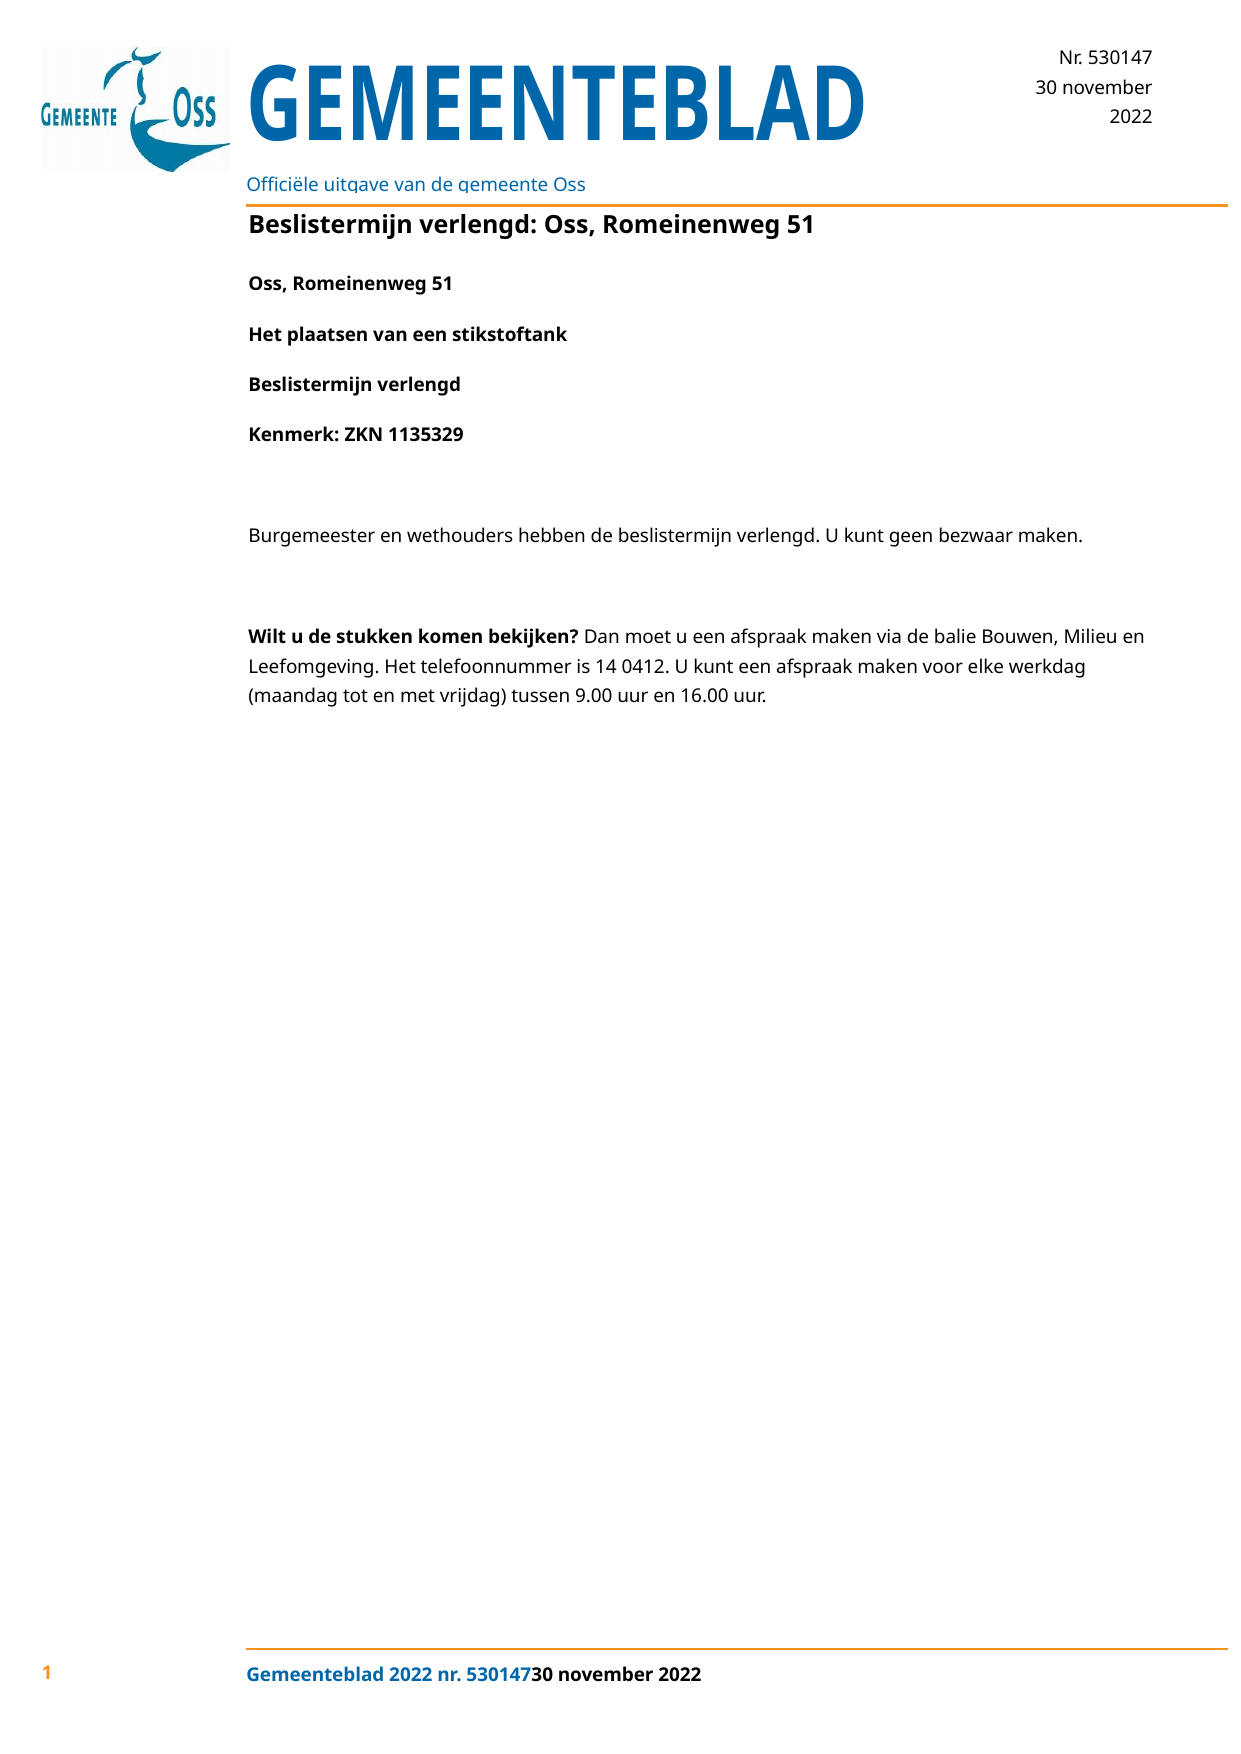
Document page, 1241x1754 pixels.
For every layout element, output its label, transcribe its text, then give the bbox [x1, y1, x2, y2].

text Beslistermijn verlengd: Oss, Romeinenweg 51 [248, 207, 1152, 241]
text Het plaatsen van een stikstoftank [248, 321, 1152, 346]
text Oss, Romeinenweg 51 [248, 270, 1152, 296]
text Kenmerk: ZKN 1135329 [248, 422, 1152, 447]
text Burgemeester en wethouders hebben de beslistermijn verlengd. U kunt geen bezwaar maken. [248, 522, 1152, 548]
text Wilt u de stukken komen bekijken? Dan moet u een afspraak maken via de balie Bouwen, Milieu en Leefomgeving. Het telefoonnummer is 14 0412. U kunt een afspraak maken voor elke werkdag (maandag tot en met vrijdag) tussen 9.00 uur en 16.00 uur. [248, 623, 1152, 708]
picture [41, 47, 231, 172]
text Beslistermijn verlengd [248, 371, 1152, 397]
